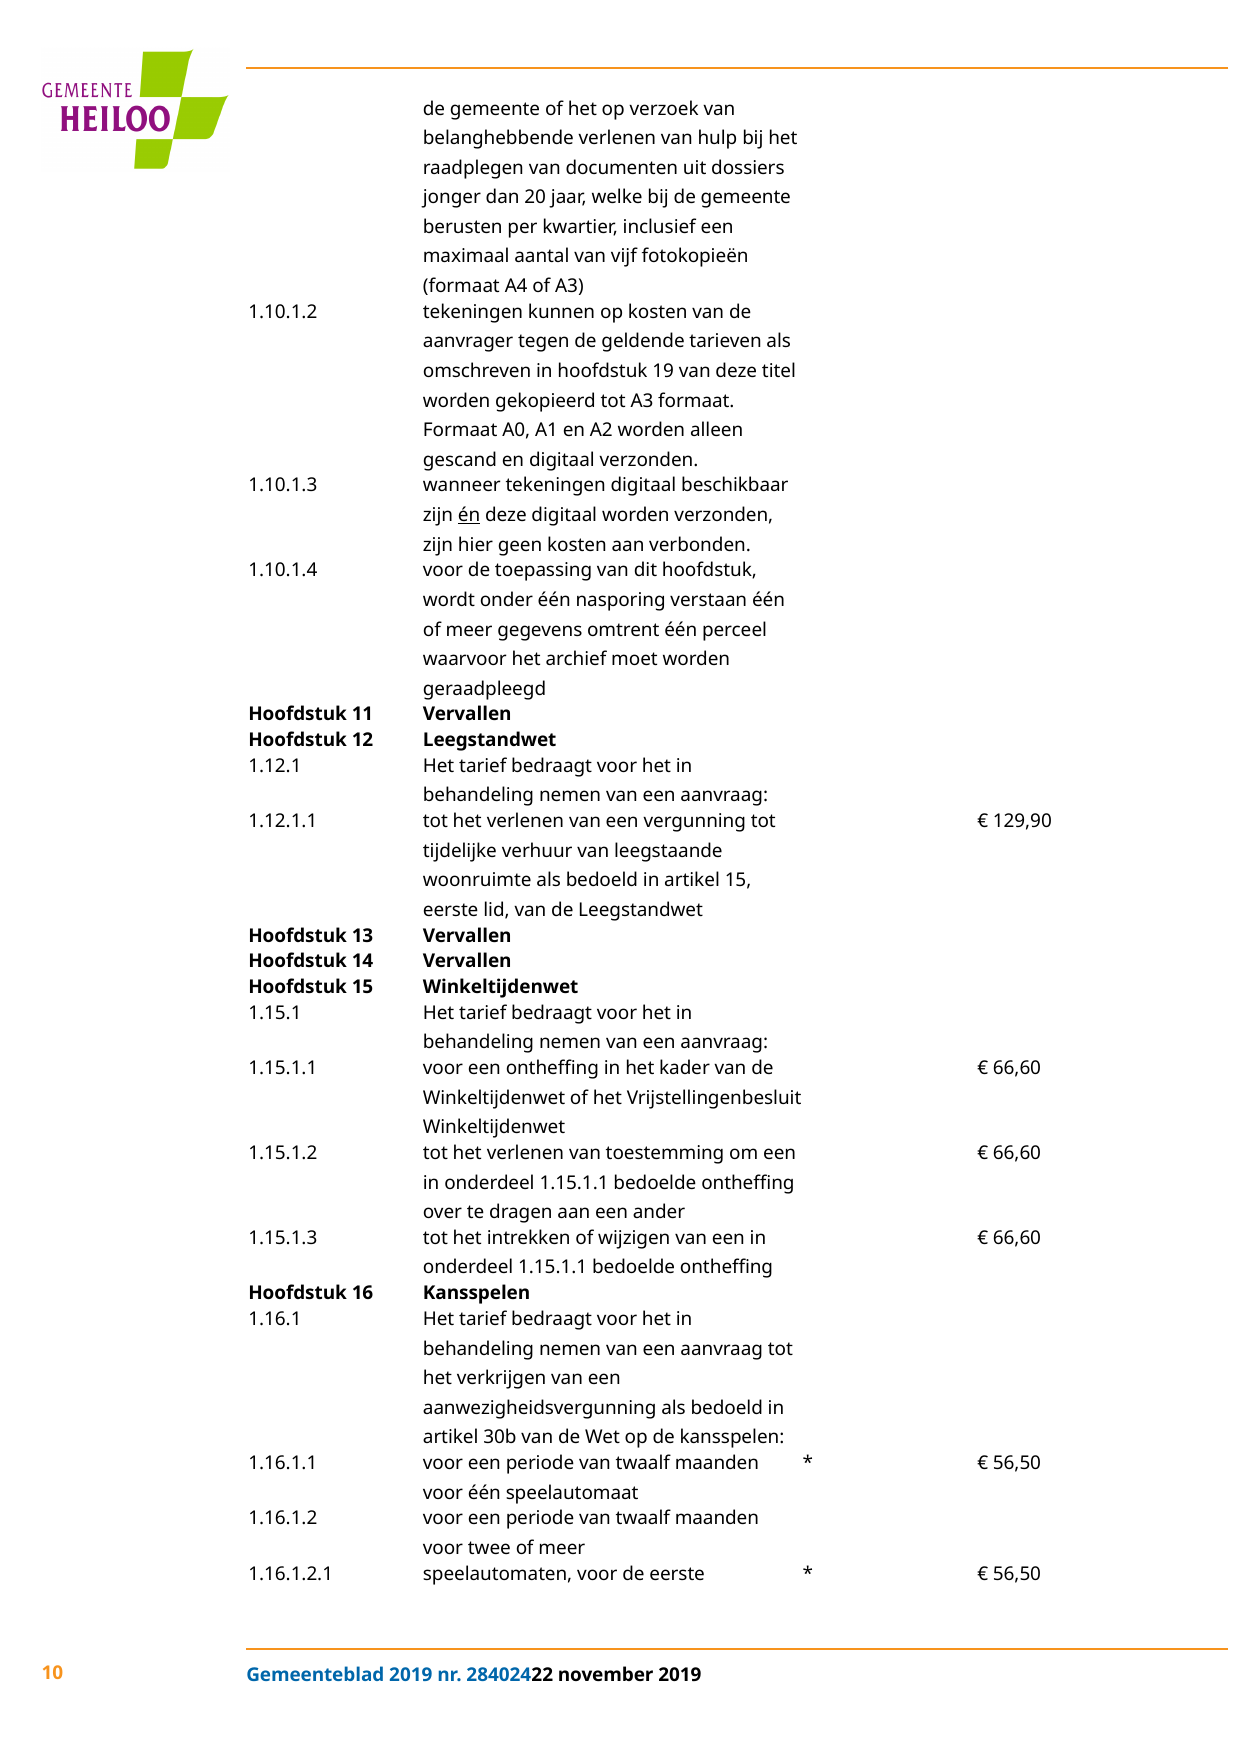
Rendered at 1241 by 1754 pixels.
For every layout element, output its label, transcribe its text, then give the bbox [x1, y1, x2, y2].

table_cell [802, 298, 977, 472]
table_cell Hoofdstuk 15 [248, 973, 423, 999]
table_cell voor een periode van twaalf maanden voor twee of meer [423, 1505, 802, 1560]
table_cell 1.12.1 [248, 752, 423, 807]
table_cell [802, 752, 977, 807]
table_cell [802, 1224, 977, 1279]
table_cell Hoofdstuk 11 [248, 701, 423, 726]
table_cell [977, 999, 1152, 1054]
table_cell [248, 95, 423, 298]
table_cell Kansspelen [423, 1280, 802, 1305]
table_cell tot het verlenen van toestemming om een in onderdeel 1.15.1.1 bedoelde ontheffing over te dragen aan een ander [423, 1139, 802, 1224]
table_cell € 66,60 [977, 1224, 1152, 1279]
table_cell [977, 1505, 1152, 1560]
table_cell Hoofdstuk 13 [248, 922, 423, 948]
table_cell Het tarief bedraagt voor het in behandeling nemen van een aanvraag tot het verkrijgen van een aanwezigheidsvergunning als bedoeld in artikel 30b van de Wet op de kansspelen: [423, 1305, 802, 1449]
table_cell [802, 808, 977, 922]
table_cell [977, 557, 1152, 701]
table_cell 1.16.1.2.1 [248, 1560, 423, 1586]
table_cell [802, 999, 977, 1054]
table_cell tekeningen kunnen op kosten van de aanvrager tegen de geldende tarieven als omschreven in hoofdstuk 19 van deze titel worden gekopieerd tot A3 formaat. Formaat A0, A1 en A2 worden alleen gescand en digitaal verzonden. [423, 298, 802, 472]
table_cell € 56,50 [977, 1449, 1152, 1504]
table_cell speelautomaten, voor de eerste [423, 1560, 802, 1586]
table_cell Hoofdstuk 12 [248, 726, 423, 752]
table_cell 1.12.1.1 [248, 808, 423, 922]
table_cell Hoofdstuk 16 [248, 1280, 423, 1305]
table_cell Leegstandwet [423, 726, 802, 752]
table_cell Vervallen [423, 701, 802, 726]
table_cell Hoofdstuk 14 [248, 948, 423, 973]
table_cell [977, 95, 1152, 298]
table_cell [977, 298, 1152, 472]
table_cell 1.16.1.2 [248, 1505, 423, 1560]
table_cell wanneer tekeningen digitaal beschikbaar zijn én deze digitaal worden verzonden, zijn hier geen kosten aan verbonden. [423, 472, 802, 557]
table_cell voor een periode van twaalf maanden voor één speelautomaat [423, 1449, 802, 1504]
table_cell Winkeltijdenwet [423, 973, 802, 999]
table_cell [802, 1505, 977, 1560]
table_cell [802, 1280, 977, 1305]
table_cell voor de toepassing van dit hoofdstuk, wordt onder één nasporing verstaan één of meer gegevens omtrent één perceel waarvoor het archief moet worden geraadpleegd [423, 557, 802, 701]
table_cell Het tarief bedraagt voor het in behandeling nemen van een aanvraag: [423, 752, 802, 807]
table_cell [977, 973, 1152, 999]
table_cell voor een ontheffing in het kader van de Winkeltijdenwet of het Vrijstellingenbesluit Winkeltijdenwet [423, 1054, 802, 1139]
table_cell € 66,60 [977, 1054, 1152, 1139]
table_cell de gemeente of het op verzoek van belanghebbende verlenen van hulp bij het raadplegen van documenten uit dossiers jonger dan 20 jaar, welke bij de gemeente berusten per kwartier, inclusief een maximaal aantal van vijf fotokopieën (formaat A4 of A3) [423, 95, 802, 298]
table_cell tot het intrekken of wijzigen van een in onderdeel 1.15.1.1 bedoelde ontheffing [423, 1224, 802, 1279]
table_cell [802, 557, 977, 701]
table_cell 1.10.1.2 [248, 298, 423, 472]
table_cell [977, 701, 1152, 726]
table_cell [802, 973, 977, 999]
table_cell [977, 948, 1152, 973]
table_cell [977, 922, 1152, 948]
table_cell € 56,50 [977, 1560, 1152, 1586]
picture [41, 47, 231, 172]
table_cell [802, 948, 977, 973]
table_cell 1.15.1 [248, 999, 423, 1054]
table_cell 1.15.1.3 [248, 1224, 423, 1279]
table_cell [802, 701, 977, 726]
table_cell € 66,60 [977, 1139, 1152, 1224]
table_cell [977, 1305, 1152, 1449]
table_cell 1.16.1 [248, 1305, 423, 1449]
table_cell 1.10.1.3 [248, 472, 423, 557]
table_cell tot het verlenen van een vergunning tot tijdelijke verhuur van leegstaande woonruimte als bedoeld in artikel 15, eerste lid, van de Leegstandwet [423, 808, 802, 922]
table_cell [977, 726, 1152, 752]
table_cell [802, 726, 977, 752]
table_cell [802, 922, 977, 948]
table_cell [802, 1054, 977, 1139]
table_cell [802, 95, 977, 298]
table_cell 1.10.1.4 [248, 557, 423, 701]
table_cell [802, 1139, 977, 1224]
table_cell Het tarief bedraagt voor het in behandeling nemen van een aanvraag: [423, 999, 802, 1054]
table_cell € 129,90 [977, 808, 1152, 922]
table_cell 1.16.1.1 [248, 1449, 423, 1504]
table_cell Vervallen [423, 922, 802, 948]
table_cell [802, 472, 977, 557]
table_cell [977, 752, 1152, 807]
table_cell [977, 1280, 1152, 1305]
table_cell 1.15.1.2 [248, 1139, 423, 1224]
table_cell [977, 472, 1152, 557]
table_cell * [802, 1560, 977, 1586]
table_cell [802, 1305, 977, 1449]
table_cell Vervallen [423, 948, 802, 973]
table_cell * [802, 1449, 977, 1504]
table_cell 1.15.1.1 [248, 1054, 423, 1139]
